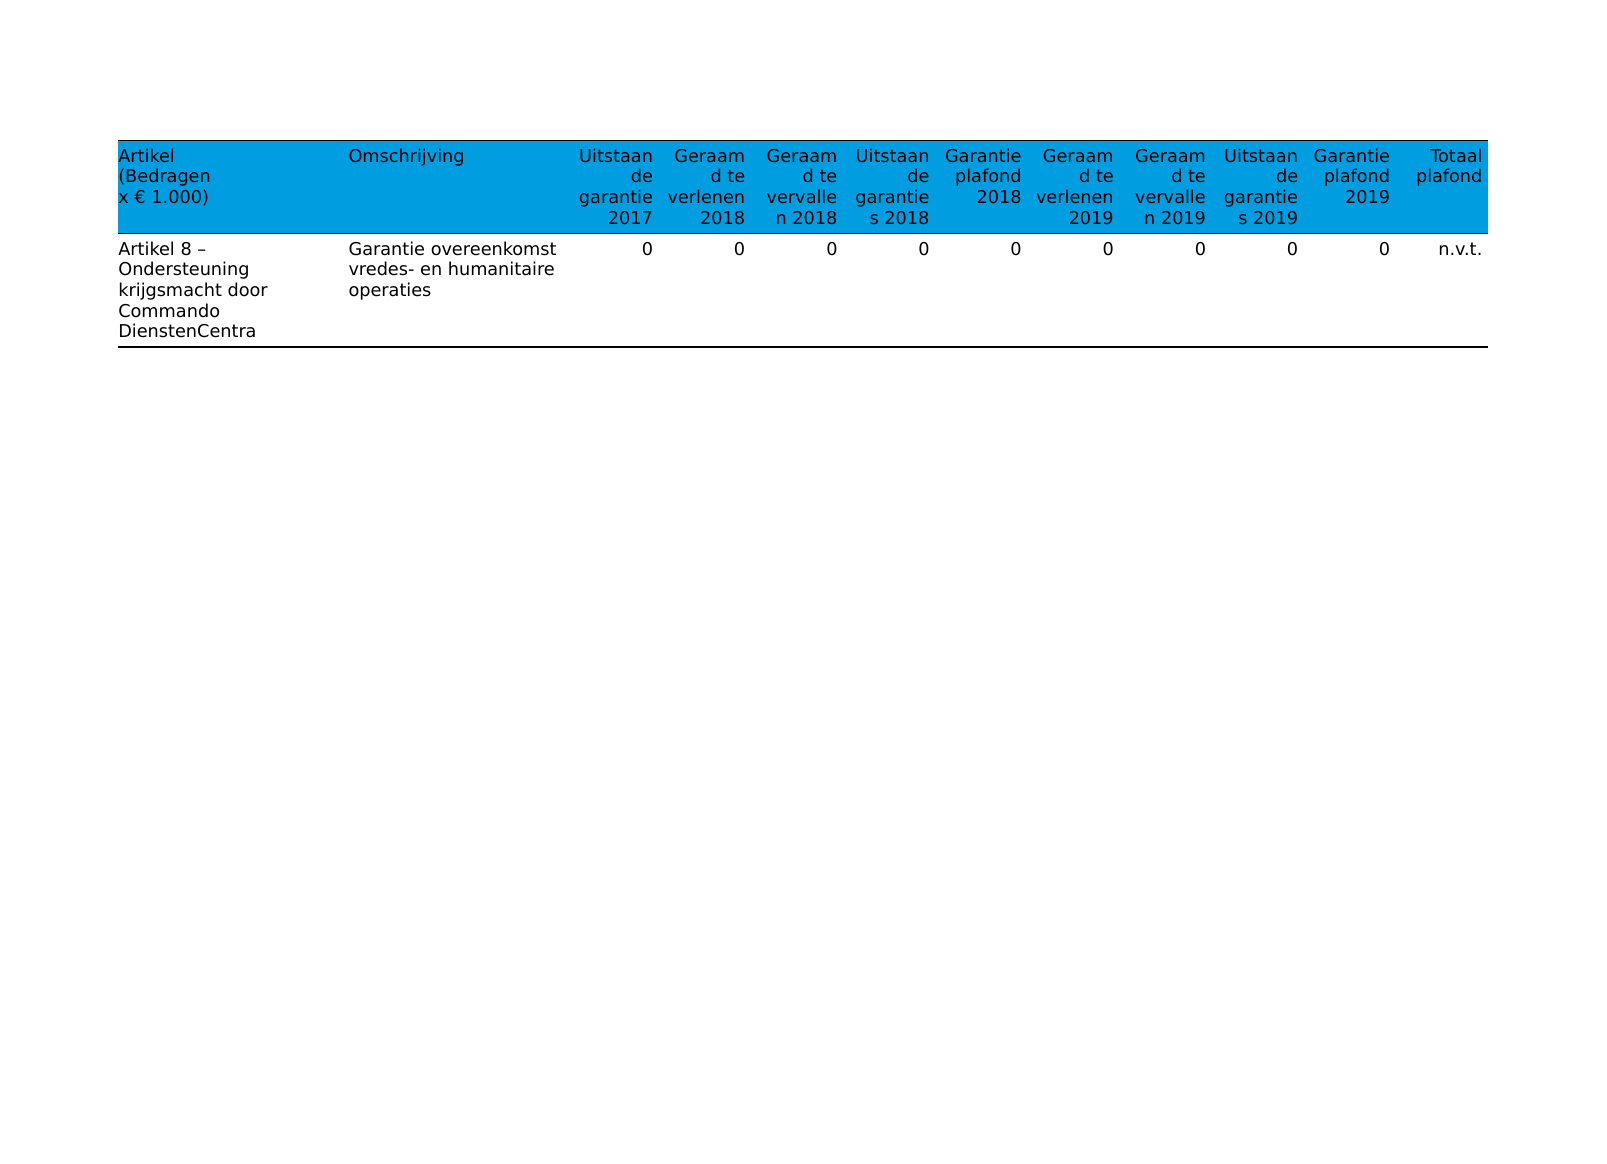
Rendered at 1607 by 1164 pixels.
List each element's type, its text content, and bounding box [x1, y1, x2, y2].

table_cell 0 [1304, 234, 1396, 346]
table_cell n.v.t. [1396, 234, 1488, 346]
table_cell 0 [659, 234, 751, 346]
table_cell 0 [751, 234, 843, 346]
table_cell 0 [1027, 234, 1119, 346]
table_cell 0 [843, 234, 935, 346]
table_header Uitstaande garanties 2018 [843, 141, 935, 233]
table_header Garantieplafond 2018 [935, 141, 1027, 233]
table_header Geraamd te vervallen 2019 [1119, 141, 1212, 233]
table_cell Artikel 8 – Ondersteuning krijgsmacht door Commando DienstenCentra [118, 234, 342, 346]
table_header Totaal plafond [1396, 141, 1488, 233]
table_header Geraamd te verlenen 2018 [659, 141, 751, 233]
table_header Uitstaande garantie 2017 [567, 141, 659, 233]
table_header Omschrijving [342, 141, 567, 233]
table_header Garantie plafond 2019 [1304, 141, 1396, 233]
table_header Artikel (Bedragen x € 1.000) [118, 141, 342, 233]
table_cell 0 [935, 234, 1027, 346]
table_cell Garantie overeenkomst vredes- en humanitaire operaties [342, 234, 567, 346]
table_header Uitstaande garanties 2019 [1212, 141, 1304, 233]
table_cell 0 [1119, 234, 1212, 346]
table_cell 0 [1212, 234, 1304, 346]
table_header Geraamd te vervallen 2018 [751, 141, 843, 233]
table_cell 0 [567, 234, 659, 346]
table_header Geraamd te verlenen 2019 [1027, 141, 1119, 233]
